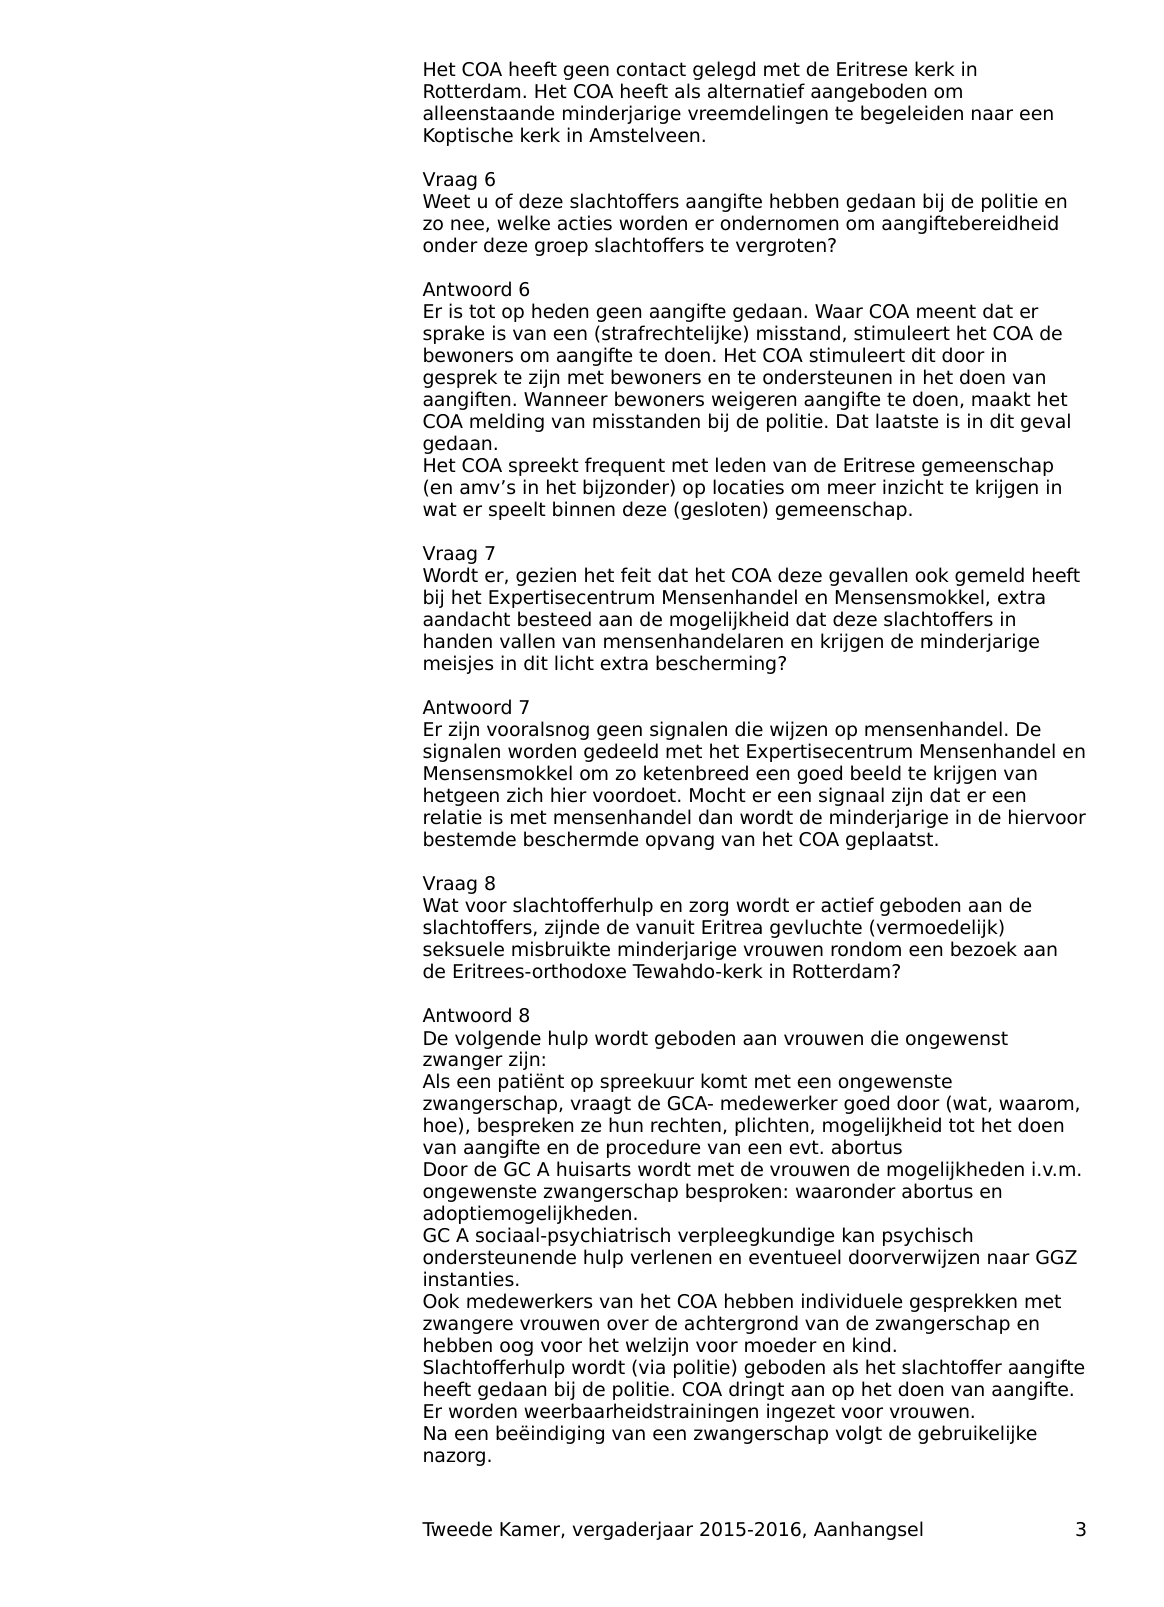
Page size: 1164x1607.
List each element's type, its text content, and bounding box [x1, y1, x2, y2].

text Wat voor slachtofferhulp en zorg wordt er actief geboden aan de slachtoffers, zijnde de vanuit Eritrea gevluchte (vermoedelijk) seksuele misbruikte minderjarige vrouwen rondom een bezoek aan de Eritrees-orthodoxe Tewahdo-kerk in Rotterdam? [422, 895, 1087, 983]
text Slachtofferhulp wordt (via politie) geboden als het slachtoffer aangifte heeft gedaan bij de politie. COA dringt aan op het doen van aangifte. [422, 1357, 1087, 1401]
text Als een patiënt op spreekuur komt met een ongewenste zwangerschap, vraagt de GCA- medewerker goed door (wat, waarom, hoe), bespreken ze hun rechten, plichten, mogelijkheid tot het doen van aangifte en de procedure van een evt. abortus [422, 1071, 1087, 1159]
text Na een beëindiging van een zwangerschap volgt de gebruikelijke nazorg. [422, 1423, 1087, 1467]
text Vraag 6 [422, 169, 1087, 191]
text Er worden weerbaarheidstrainingen ingezet voor vrouwen. [422, 1401, 1087, 1423]
text Er zijn vooralsnog geen signalen die wijzen op mensenhandel. De signalen worden gedeeld met het Expertisecentrum Mensenhandel en Mensensmokkel om zo ketenbreed een goed beeld te krijgen van hetgeen zich hier voordoet. Mocht er een signaal zijn dat er een relatie is met mensenhandel dan wordt de minderjarige in de hiervoor bestemde beschermde opvang van het COA geplaatst. [422, 719, 1087, 851]
text Vraag 8 [422, 873, 1087, 895]
text Door de GC A huisarts wordt met de vrouwen de mogelijkheden i.v.m. ongewenste zwangerschap besproken: waaronder abortus en adoptiemogelijkheden. [422, 1159, 1087, 1225]
text Het COA heeft geen contact gelegd met de Eritrese kerk in Rotterdam. Het COA heeft als alternatief aangeboden om alleenstaande minderjarige vreemdelingen te begeleiden naar een Koptische kerk in Amstelveen. [422, 59, 1087, 147]
text De volgende hulp wordt geboden aan vrouwen die ongewenst zwanger zijn: [422, 1027, 1087, 1071]
text Vraag 7 [422, 543, 1087, 565]
text Het COA spreekt frequent met leden van de Eritrese gemeenschap (en amv’s in het bijzonder) op locaties om meer inzicht te krijgen in wat er speelt binnen deze (gesloten) gemeenschap. [422, 455, 1087, 521]
text Ook medewerkers van het COA hebben individuele gesprekken met zwangere vrouwen over de achtergrond van de zwangerschap en hebben oog voor het welzijn voor moeder en kind. [422, 1291, 1087, 1357]
text Antwoord 8 [422, 1005, 1087, 1027]
text Wordt er, gezien het feit dat het COA deze gevallen ook gemeld heeft bij het Expertisecentrum Mensenhandel en Mensensmokkel, extra aandacht besteed aan de mogelijkheid dat deze slachtoffers in handen vallen van mensenhandelaren en krijgen de minderjarige meisjes in dit licht extra bescherming? [422, 565, 1087, 675]
text Antwoord 6 [422, 279, 1087, 301]
text GC A sociaal-psychiatrisch verpleegkundige kan psychisch ondersteunende hulp verlenen en eventueel doorverwijzen naar GGZ instanties. [422, 1225, 1087, 1291]
text Antwoord 7 [422, 697, 1087, 719]
text Weet u of deze slachtoffers aangifte hebben gedaan bij de politie en zo nee, welke acties worden er ondernomen om aangiftebereidheid onder deze groep slachtoffers te vergroten? [422, 191, 1087, 257]
text Er is tot op heden geen aangifte gedaan. Waar COA meent dat er sprake is van een (strafrechtelijke) misstand, stimuleert het COA de bewoners om aangifte te doen. Het COA stimuleert dit door in gesprek te zijn met bewoners en te ondersteunen in het doen van aangiften. Wanneer bewoners weigeren aangifte te doen, maakt het COA melding van misstanden bij de politie. Dat laatste is in dit geval gedaan. [422, 301, 1087, 455]
